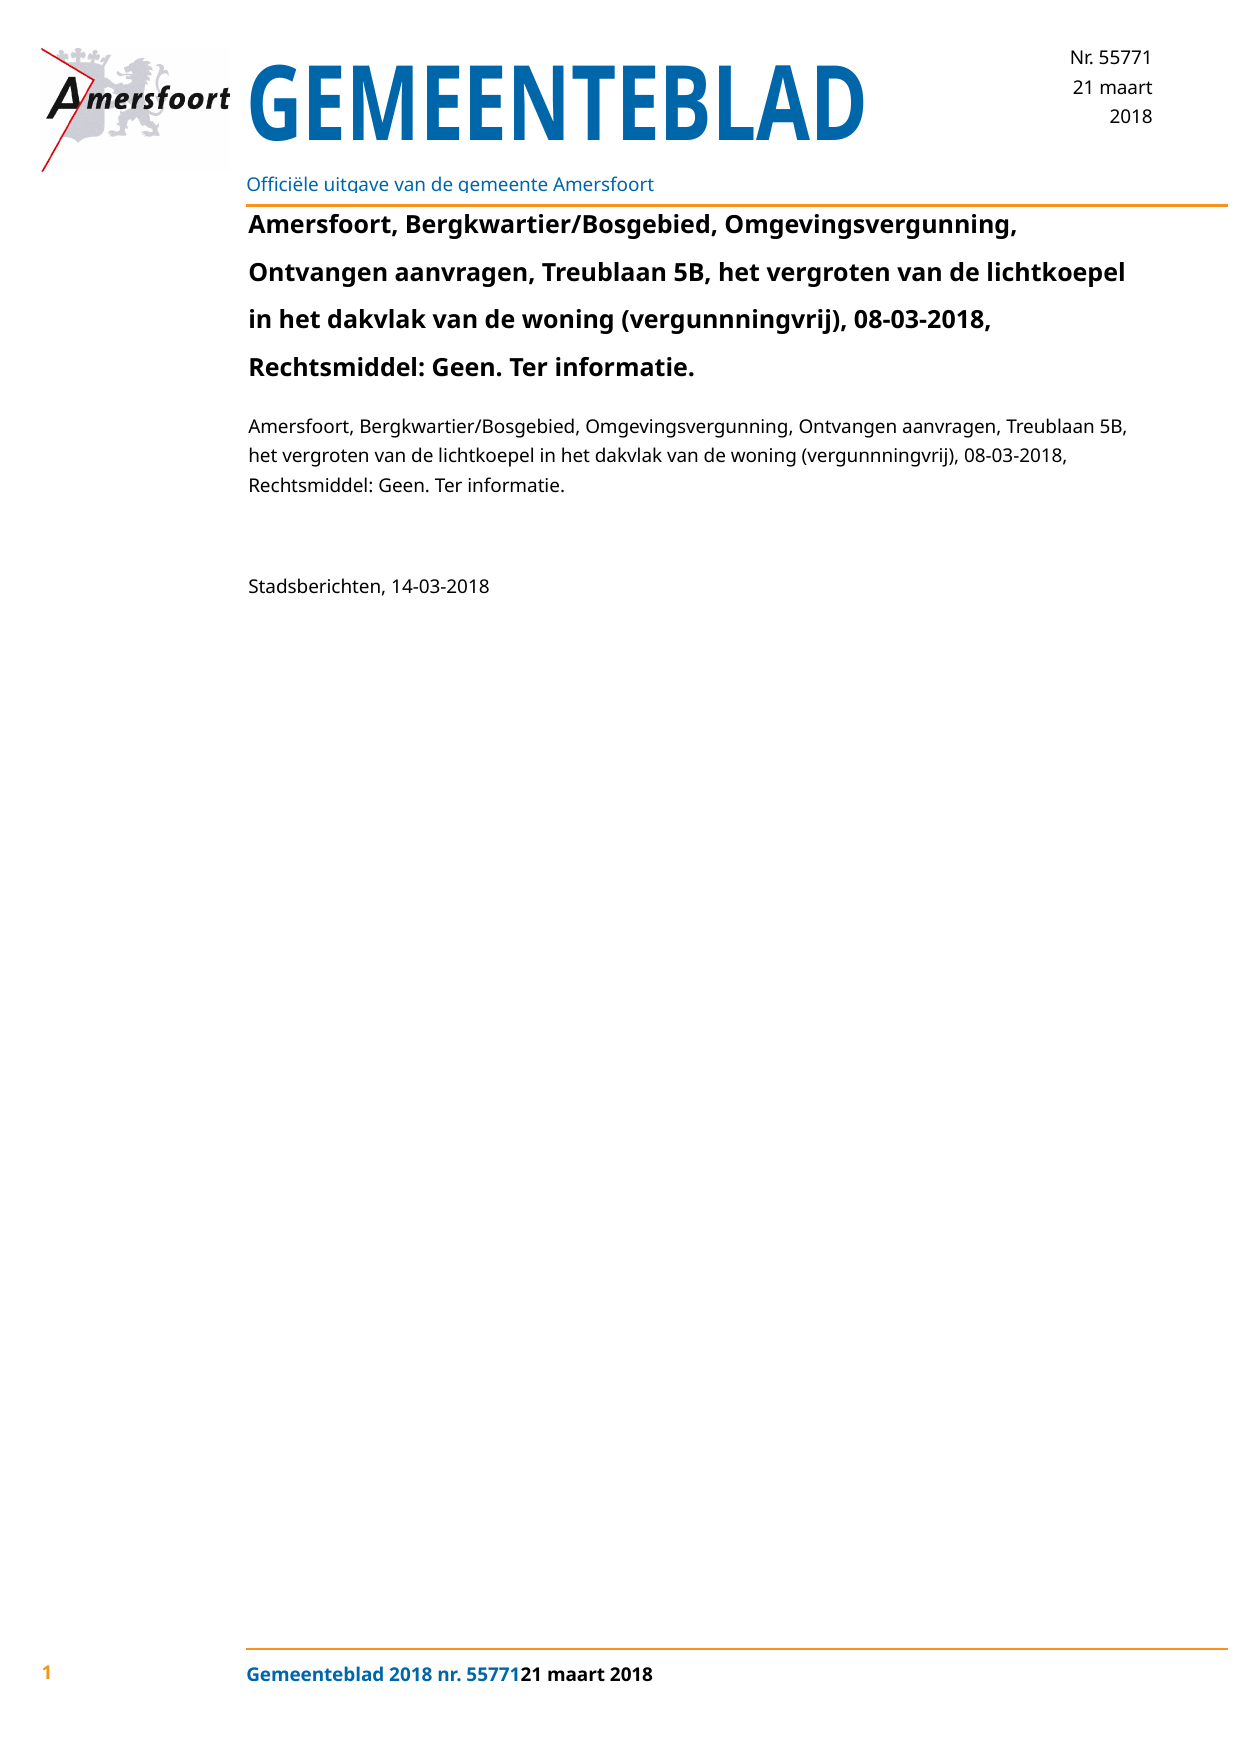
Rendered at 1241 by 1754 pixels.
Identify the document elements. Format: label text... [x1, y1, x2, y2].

picture [41, 47, 231, 172]
text Stadsberichten, 14-03-2018 [248, 573, 1152, 599]
text Amersfoort, Bergkwartier/Bosgebied, Omgevingsvergunning, Ontvangen aanvragen, Treublaan 5B, het vergroten van de lichtkoepel in het dakvlak van de woning (vergunnningvrij), 08-03-2018, Rechtsmiddel: Geen. Ter informatie. [248, 207, 1152, 384]
text Amersfoort, Bergkwartier/Bosgebied, Omgevingsvergunning, Ontvangen aanvragen, Treublaan 5B, het vergroten van de lichtkoepel in het dakvlak van de woning (vergunnningvrij), 08-03-2018, Rechtsmiddel: Geen. Ter informatie. [248, 413, 1152, 498]
